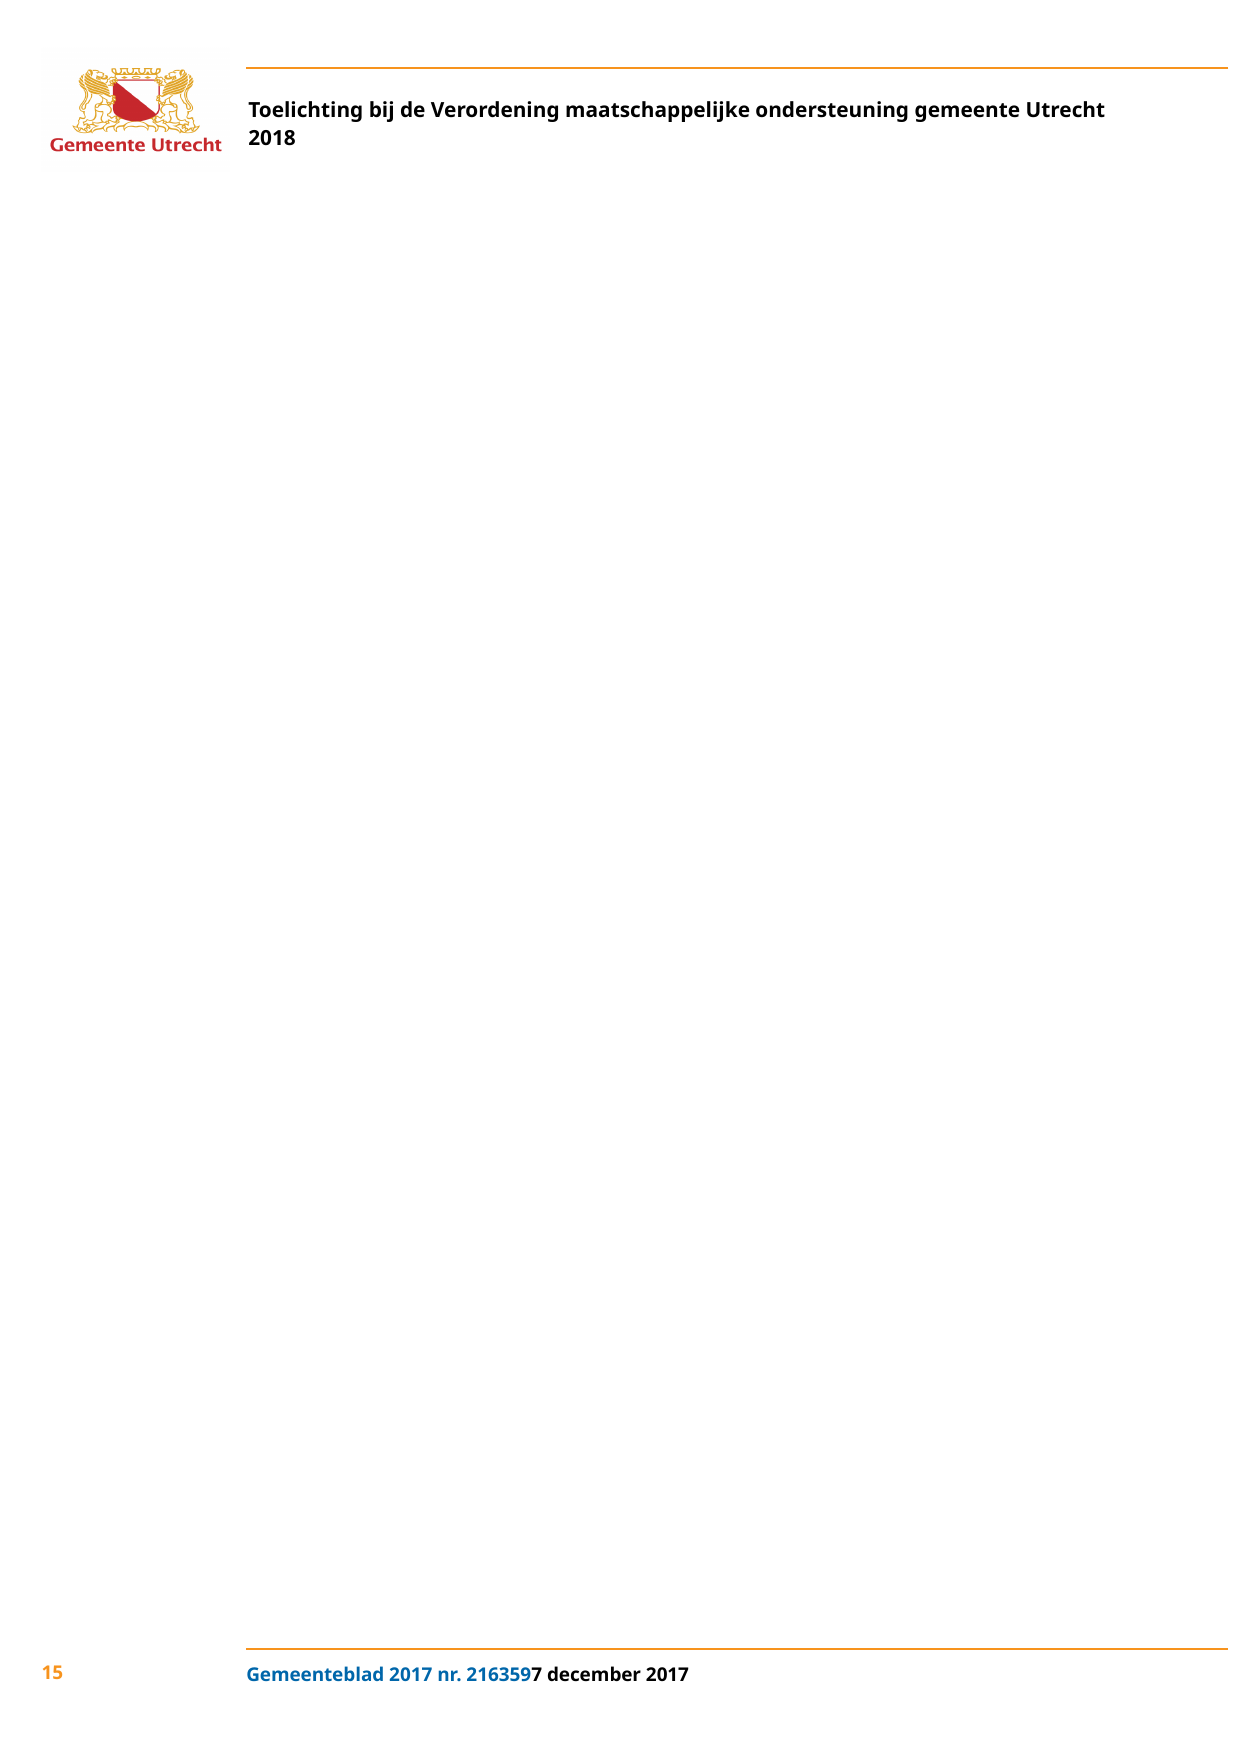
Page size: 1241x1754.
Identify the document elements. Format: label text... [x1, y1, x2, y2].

text Toelichting bij de Verordening maatschappelijke ondersteuning gemeente Utrecht 2018 [248, 95, 1152, 152]
picture [41, 47, 231, 172]
